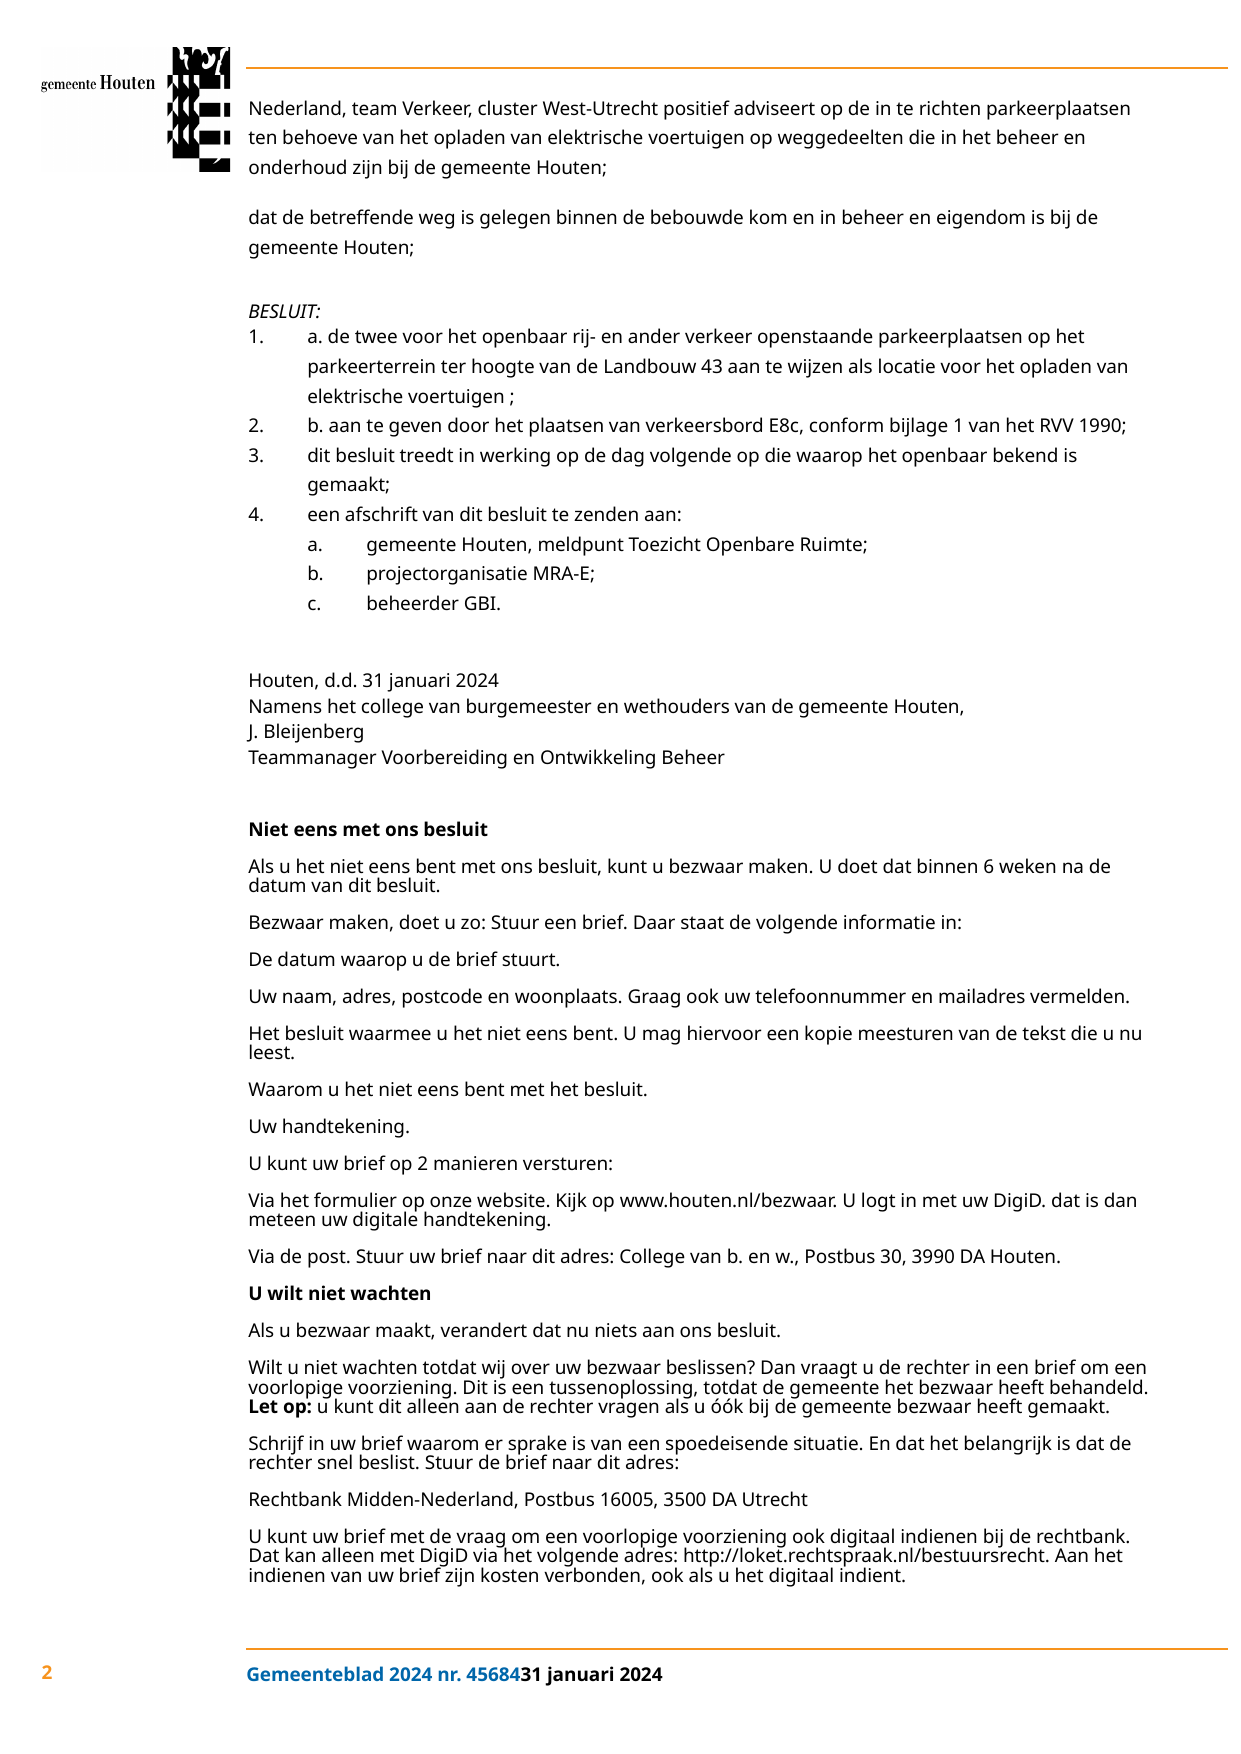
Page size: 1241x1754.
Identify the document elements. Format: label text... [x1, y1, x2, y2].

list a. de twee voor het openbaar rij- en ander verkeer openstaande parkeerplaatsen op het parkeerterrein ter hoogte van de Landbouw 43 aan te wijzen als locatie voor het opladen van elektrische voertuigen ; [248, 324, 1152, 408]
text BESLUIT: [248, 298, 1152, 324]
list projectorganisatie MRA-E; [307, 560, 1152, 586]
text Waarom u het niet eens bent met het besluit. [248, 1081, 1152, 1101]
text U kunt uw brief op 2 manieren versturen: [248, 1155, 1152, 1174]
picture [41, 47, 231, 172]
list dit besluit treedt in werking op de dag volgende op die waarop het openbaar bekend is gemaakt; [248, 442, 1152, 497]
text Namens het college van burgemeester en wethouders van de gemeente Houten, [248, 693, 1152, 719]
text J. Bleijenberg [248, 719, 1152, 744]
text Uw naam, adres, postcode en woonplaats. Graag ook uw telefoonnummer en mailadres vermelden. [248, 988, 1152, 1007]
list beheerder GBI. [307, 590, 1152, 616]
text Nederland, team Verkeer, cluster West-Utrecht positief adviseert op de in te richten parkeerplaatsen ten behoeve van het opladen van elektrische voertuigen op weggedeelten die in het beheer en onderhoud zijn bij de gemeente Houten; [248, 95, 1152, 180]
text Houten, d.d. 31 januari 2024 [248, 667, 1152, 693]
text Via het formulier op onze website. Kijk op www.houten.nl/bezwaar. U logt in met uw DigiD. dat is dan meteen uw digitale handtekening. [248, 1192, 1152, 1231]
text Rechtbank Midden-Nederland, Postbus 16005, 3500 DA Utrecht [248, 1491, 1152, 1510]
text Als u het niet eens bent met ons besluit, kunt u bezwaar maken. U doet dat binnen 6 weken na de datum van dit besluit. [248, 858, 1152, 896]
text Wilt u niet wachten totdat wij over uw bezwaar beslissen? Dan vraagt u de rechter in een brief om een voorlopige voorziening. Dit is een tussenoplossing, totdat de gemeente het bezwaar heeft behandeld. Let op: u kunt dit alleen aan de rechter vragen als u óók bij de gemeente bezwaar heeft gemaakt. [248, 1359, 1152, 1417]
text Het besluit waarmee u het niet eens bent. U mag hiervoor een kopie meesturen van de tekst die u nu leest. [248, 1025, 1152, 1063]
text U kunt uw brief met de vraag om een voorlopige voorziening ook digitaal indienen bij de rechtbank. Dat kan alleen met DigiD via het volgende adres: http://loket.rechtspraak.nl/bestuursrecht. Aan het indienen van uw brief zijn kosten verbonden, ook als u het digitaal indient. [248, 1528, 1152, 1586]
list b. aan te geven door het plaatsen van verkeersbord E8c, conform bijlage 1 van het RVV 1990; [248, 412, 1152, 438]
text Uw handtekening. [248, 1118, 1152, 1137]
list een afschrift van dit besluit te zenden aan: [248, 501, 1152, 527]
text Via de post. Stuur uw brief naar dit adres: College van b. en w., Postbus 30, 3990 DA Houten. [248, 1248, 1152, 1268]
text Teammanager Voorbereiding en Ontwikkeling Beheer [248, 744, 1152, 770]
text Schrijf in uw brief waarom er sprake is van een spoedeisende situatie. En dat het belangrijk is dat de rechter snel beslist. Stuur de brief naar dit adres: [248, 1435, 1152, 1473]
text Bezwaar maken, doet u zo: Stuur een brief. Daar staat de volgende informatie in: [248, 914, 1152, 933]
text Als u bezwaar maakt, verandert dat nu niets aan ons besluit. [248, 1322, 1152, 1342]
text dat de betreffende weg is gelegen binnen de bebouwde kom en in beheer en eigendom is bij de gemeente Houten; [248, 204, 1152, 260]
text De datum waarop u de brief stuurt. [248, 951, 1152, 970]
text U wilt niet wachten [248, 1285, 1152, 1305]
text Niet eens met ons besluit [248, 821, 1152, 840]
list gemeente Houten, meldpunt Toezicht Openbare Ruimte; [307, 531, 1152, 556]
